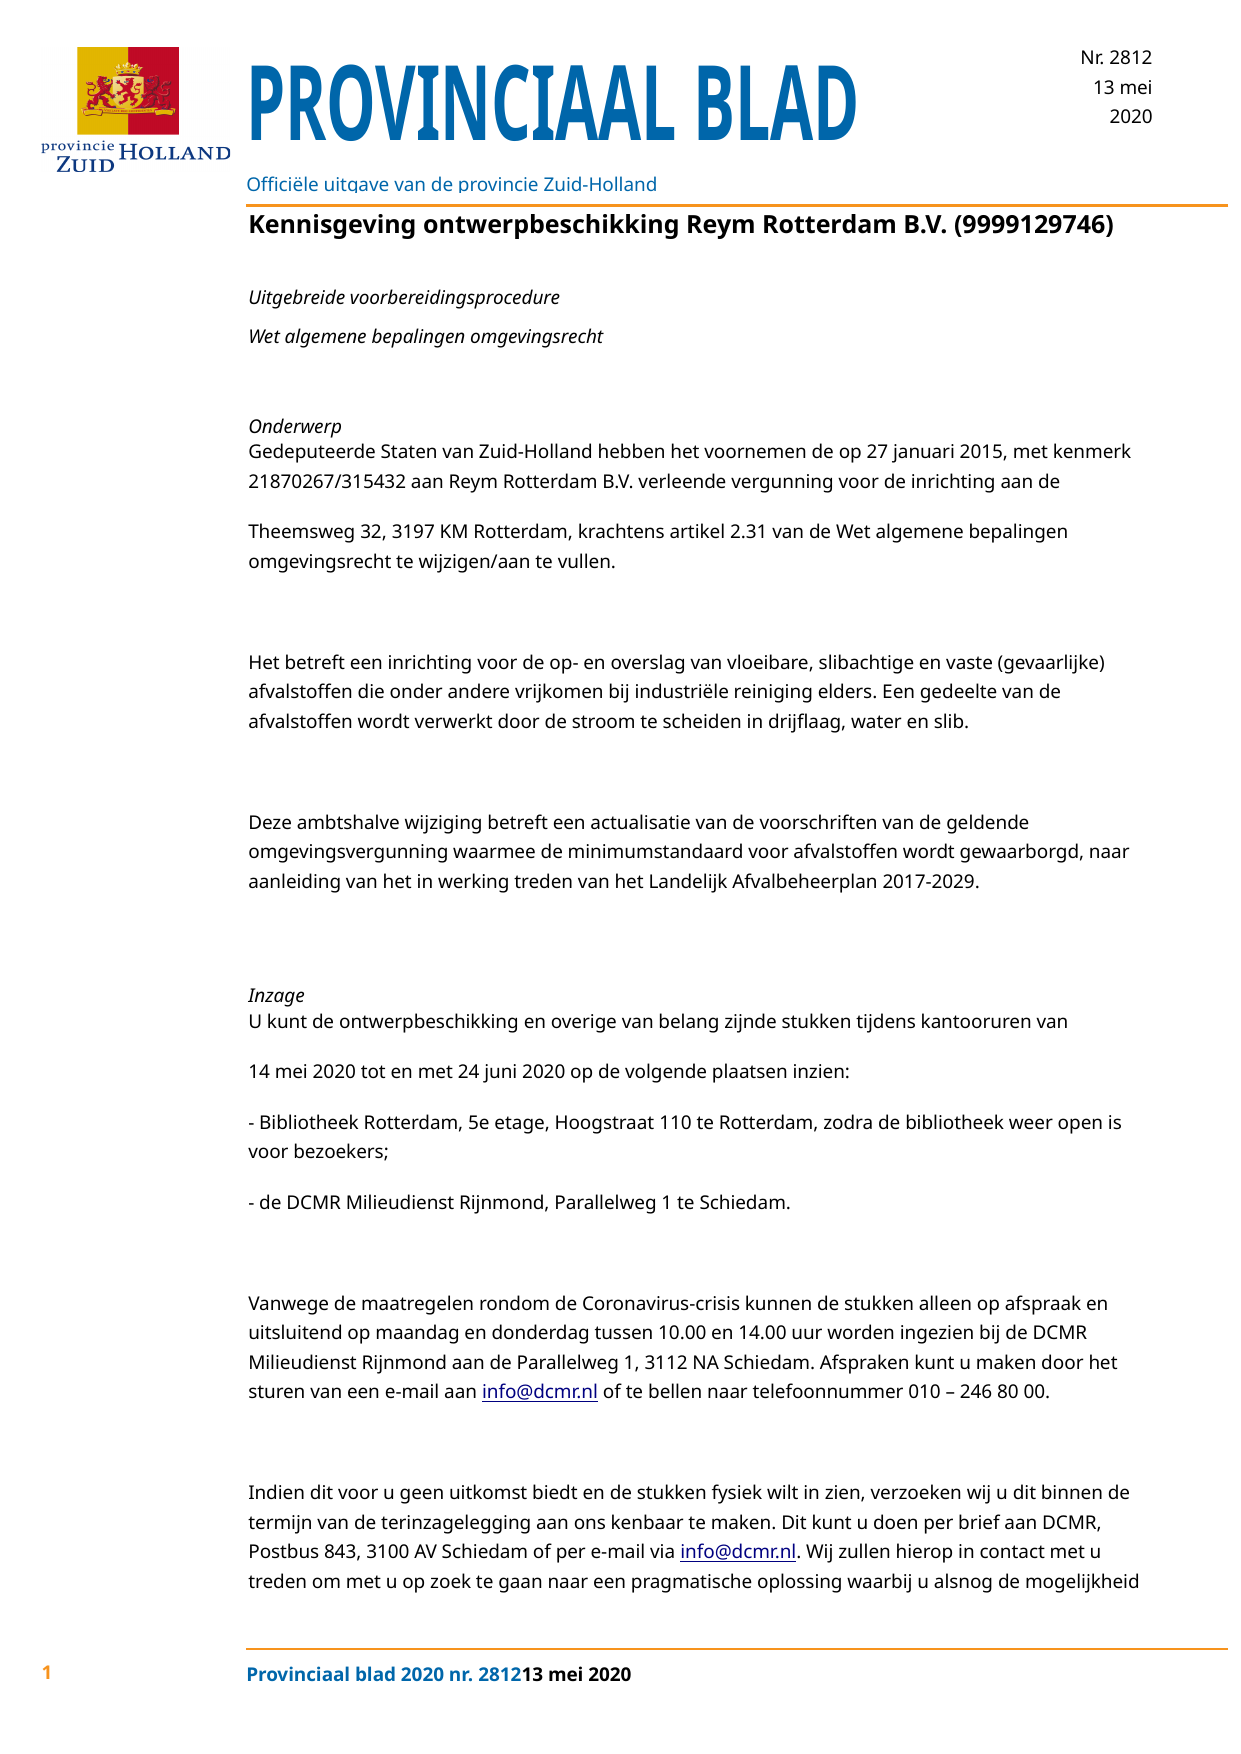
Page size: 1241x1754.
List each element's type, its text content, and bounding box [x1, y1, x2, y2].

text 14 mei 2020 tot en met 24 juni 2020 op de volgende plaatsen inzien: [248, 1059, 1152, 1084]
text Theemsweg 32, 3197 KM Rotterdam, krachtens artikel 2.31 van de Wet algemene bepalingen omgevingsrecht te wijzigen/aan te vullen. [248, 518, 1152, 574]
text Indien dit voor u geen uitkomst biedt en de stukken fysiek wilt in zien, verzoeken wij u dit binnen de termijn van de terinzagelegging aan ons kenbaar te maken. Dit kunt u doen per brief aan DCMR, Postbus 843, 3100 AV Schiedam of per e-mail via info@dcmr.nl. Wij zullen hierop in contact met u treden om met u op zoek te gaan naar een pragmatische oplossing waarbij u alsnog de mogelijkheid [248, 1479, 1152, 1594]
picture [41, 47, 231, 172]
text - Bibliotheek Rotterdam, 5e etage, Hoogstraat 110 te Rotterdam, zodra de bibliotheek weer open is voor bezoekers; [248, 1109, 1152, 1164]
text Uitgebreide voorbereidingsprocedure [248, 284, 1152, 309]
text Vanwege de maatregelen rondom de Coronavirus-crisis kunnen de stukken alleen op afspraak en uitsluitend op maandag en donderdag tussen 10.00 en 14.00 uur worden ingezien bij de DCMR Milieudienst Rijnmond aan de Parallelweg 1, 3112 NA Schiedam. Afspraken kunt u maken door het sturen van een e-mail aan info@dcmr.nl of te bellen naar telefoonnummer 010 – 246 80 00. [248, 1290, 1152, 1404]
text Inzage [248, 982, 1152, 1008]
text Deze ambtshalve wijziging betreft een actualisatie van de voorschriften van de geldende omgevingsvergunning waarmee de minimumstandaard voor afvalstoffen wordt gewaarborgd, naar aanleiding van het in werking treden van het Landelijk Afvalbeheerplan 2017-2029. [248, 809, 1152, 894]
text U kunt de ontwerpbeschikking en overige van belang zijnde stukken tijdens kantooruren van [248, 1008, 1152, 1034]
text Onderwerp [248, 413, 1152, 438]
text Wet algemene bepalingen omgevingsrecht [248, 323, 1152, 349]
text Kennisgeving ontwerpbeschikking Reym Rotterdam B.V. (9999129746) [248, 207, 1152, 241]
text Gedeputeerde Staten van Zuid-Holland hebben het voornemen de op 27 januari 2015, met kenmerk 21870267/315432 aan Reym Rotterdam B.V. verleende vergunning voor de inrichting aan de [248, 438, 1152, 494]
text Het betreft een inrichting voor de op- en overslag van vloeibare, slibachtige en vaste (gevaarlijke) afvalstoffen die onder andere vrijkomen bij industriële reiniging elders. Een gedeelte van de afvalstoffen wordt verwerkt door de stroom te scheiden in drijflaag, water en slib. [248, 649, 1152, 734]
text - de DCMR Milieudienst Rijnmond, Parallelweg 1 te Schiedam. [248, 1189, 1152, 1215]
